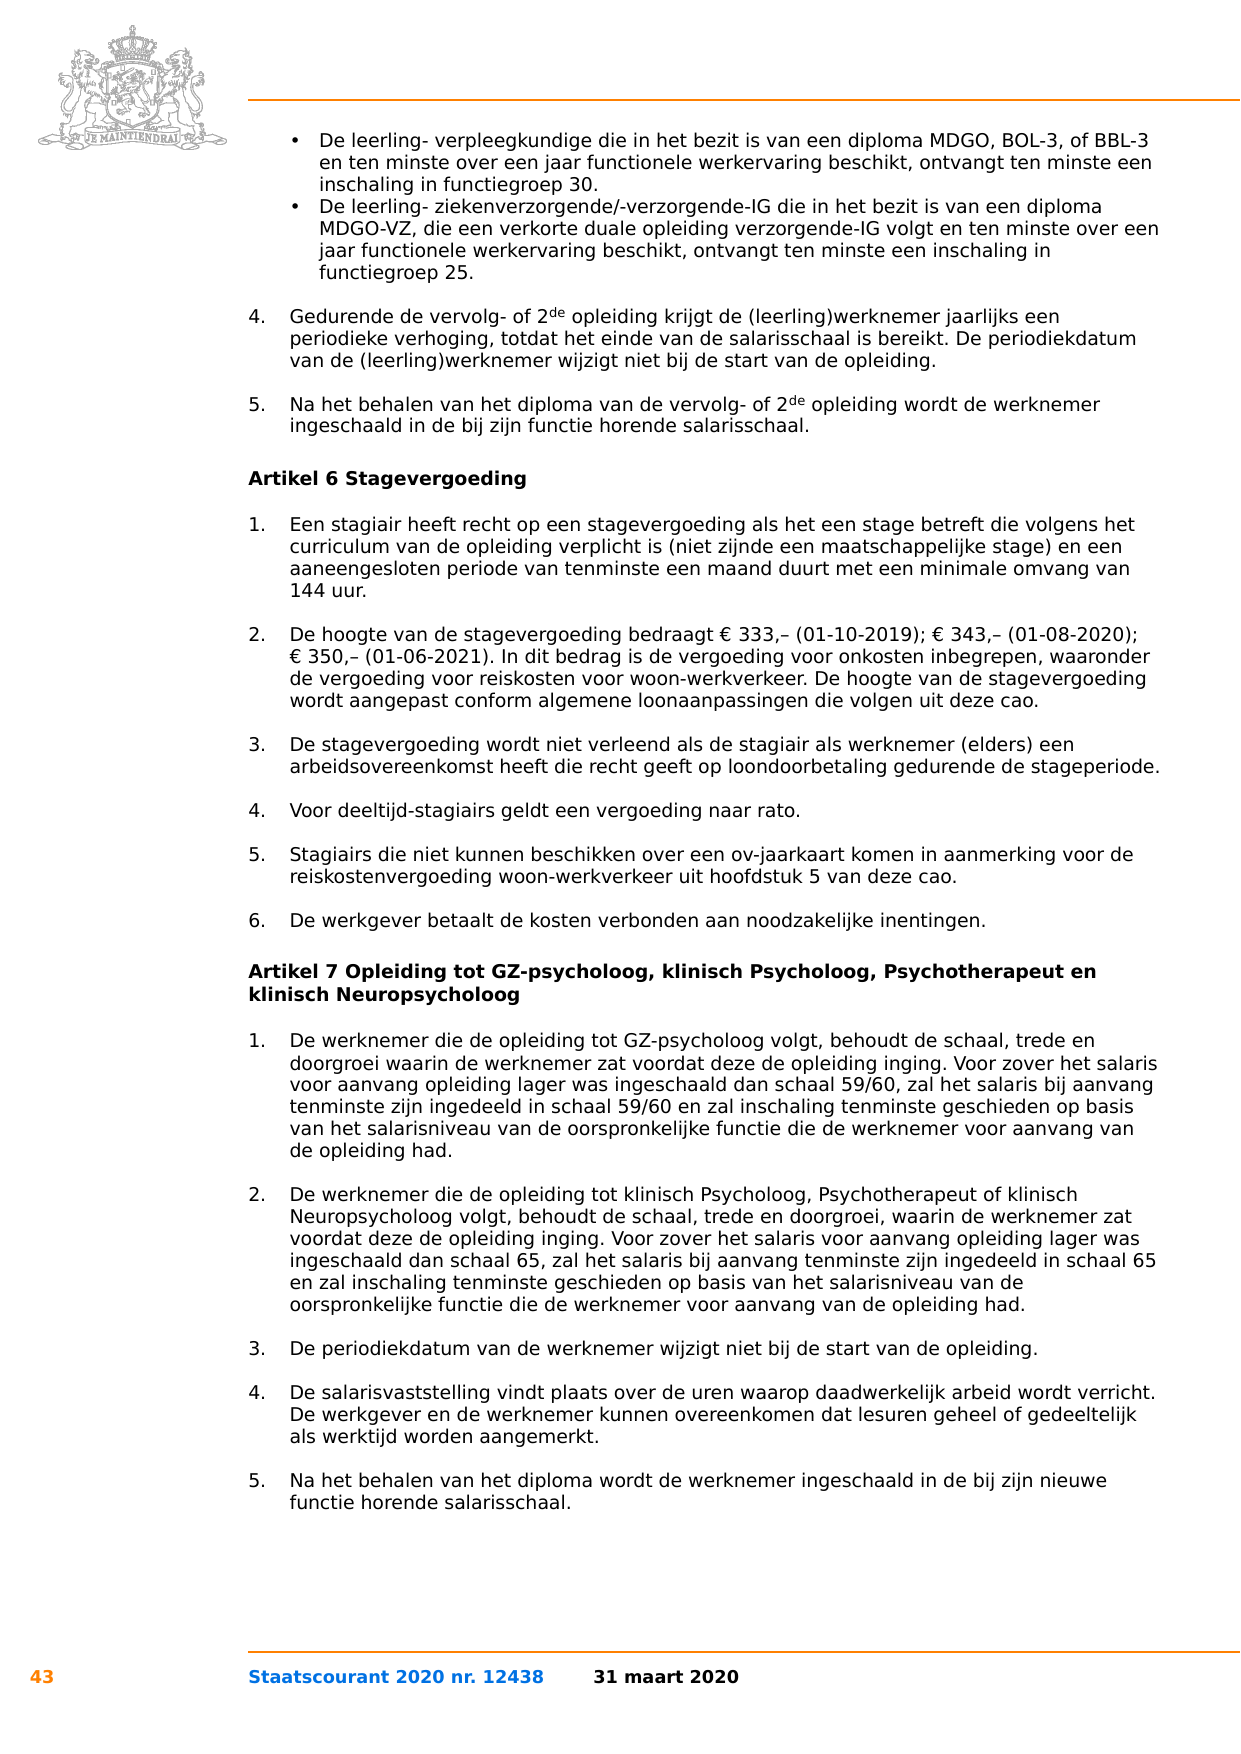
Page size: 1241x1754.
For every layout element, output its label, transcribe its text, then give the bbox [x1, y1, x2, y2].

text 5. Na het behalen van het diploma van de vervolg- of 2de opleiding wordt de werknemer ingeschaald in de bij zijn functie horende salarisschaal. [248, 393, 1163, 437]
text 2. De werknemer die de opleiding tot klinisch Psycholoog, Psychotherapeut of klinisch Neuropsycholoog volgt, behoudt de schaal, trede en doorgroei, waarin de werknemer zat voordat deze de opleiding inging. Voor zover het salaris voor aanvang opleiding lager was ingeschaald dan schaal 65, zal het salaris bij aanvang tenminste zijn ingedeeld in schaal 65 en zal inschaling tenminste geschieden op basis van het salarisniveau van de oorspronkelijke functie die de werknemer voor aanvang van de opleiding had. [248, 1184, 1163, 1316]
subtitle Artikel 7 Opleiding tot GZ-psycholoog, klinisch Psycholoog, Psychotherapeut en klinisch Neuropsycholoog [248, 961, 1163, 1005]
text 1. Een stagiair heeft recht op een stagevergoeding als het een stage betreft die volgens het curriculum van de opleiding verplicht is (niet zijnde een maatschappelijke stage) en een aaneengesloten periode van tenminste een maand duurt met een minimale omvang van 144 uur. [248, 514, 1163, 602]
text • De leerling- ziekenverzorgende/-verzorgende-IG die in het bezit is van een diploma MDGO-VZ, die een verkorte duale opleiding verzorgende-IG volgt en ten minste over een jaar functionele werkervaring beschikt, ontvangt ten minste een inschaling in functiegroep 25. [289, 196, 1163, 284]
text 4. Voor deeltijd-stagiairs geldt een vergoeding naar rato. [248, 800, 1163, 822]
text 5. Na het behalen van het diploma wordt de werknemer ingeschaald in de bij zijn nieuwe functie horende salarisschaal. [248, 1469, 1163, 1513]
text • De leerling- verpleegkundige die in het bezit is van een diploma MDGO, BOL-3, of BBL-3 en ten minste over een jaar functionele werkervaring beschikt, ontvangt ten minste een inschaling in functiegroep 30. [289, 130, 1163, 196]
text 3. De stagevergoeding wordt niet verleend als de stagiair als werknemer (elders) een arbeidsovereenkomst heeft die recht geeft op loondoorbetaling gedurende de stageperiode. [248, 734, 1163, 778]
text 6. De werkgever betaalt de kosten verbonden aan noodzakelijke inentingen. [248, 909, 1163, 931]
text 1. De werknemer die de opleiding tot GZ-psycholoog volgt, behoudt de schaal, trede en doorgroei waarin de werknemer zat voordat deze de opleiding inging. Voor zover het salaris voor aanvang opleiding lager was ingeschaald dan schaal 59/60, zal het salaris bij aanvang tenminste zijn ingedeeld in schaal 59/60 en zal inschaling tenminste geschieden op basis van het salarisniveau van de oorspronkelijke functie die de werknemer voor aanvang van de opleiding had. [248, 1030, 1163, 1162]
text 4. Gedurende de vervolg- of 2de opleiding krijgt de (leerling)werknemer jaarlijks een periodieke verhoging, totdat het einde van de salarisschaal is bereikt. De periodiekdatum van de (leerling)werknemer wijzigt niet bij de start van de opleiding. [248, 306, 1163, 372]
text 3. De periodiekdatum van de werknemer wijzigt niet bij de start van de opleiding. [248, 1338, 1163, 1360]
text 5. Stagiairs die niet kunnen beschikken over een ov-jaarkaart komen in aanmerking voor de reiskostenvergoeding woon-werkverkeer uit hoofdstuk 5 van deze cao. [248, 844, 1163, 888]
text 4. De salarisvaststelling vindt plaats over de uren waarop daadwerkelijk arbeid wordt verricht. De werkgever en de werknemer kunnen overeenkomen dat lesuren geheel of gedeeltelijk als werktijd worden aangemerkt. [248, 1382, 1163, 1448]
text 2. De hoogte van de stagevergoeding bedraagt € 333,– (01-10-2019); € 343,– (01-08-2020); € 350,– (01-06-2021). In dit bedrag is de vergoeding voor onkosten inbegrepen, waaronder de vergoeding voor reiskosten voor woon-werkverkeer. De hoogte van de stagevergoeding wordt aangepast conform algemene loonaanpassingen die volgen uit deze cao. [248, 624, 1163, 712]
picture [38, 25, 227, 150]
subtitle Artikel 6 Stagevergoeding [248, 467, 1163, 489]
